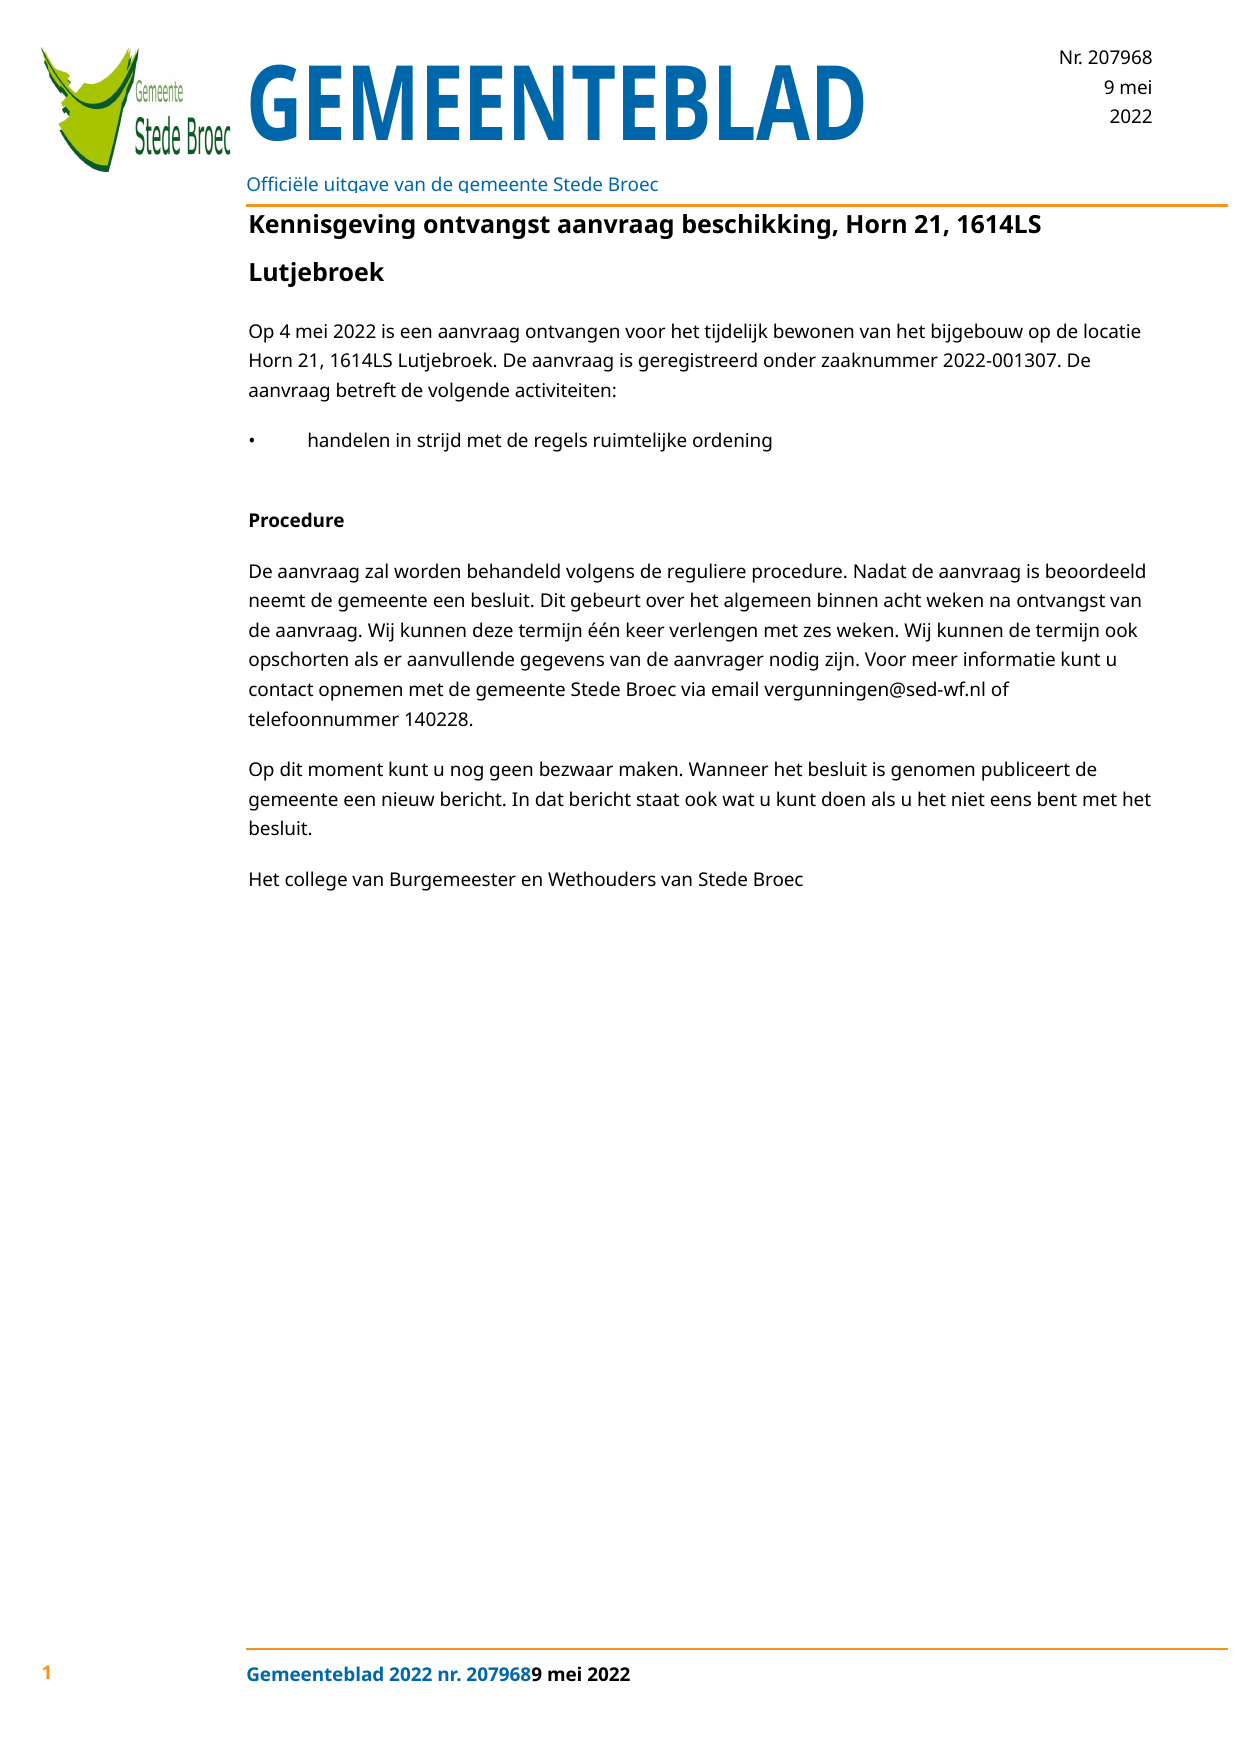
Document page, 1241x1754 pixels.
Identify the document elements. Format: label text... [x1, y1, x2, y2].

text Het college van Burgemeester en Wethouders van Stede Broec [248, 866, 1152, 892]
text Procedure [248, 507, 1152, 533]
text De aanvraag zal worden behandeld volgens de reguliere procedure. Nadat de aanvraag is beoordeeld neemt de gemeente een besluit. Dit gebeurt over het algemeen binnen acht weken na ontvangst van de aanvraag. Wij kunnen deze termijn één keer verlengen met zes weken. Wij kunnen de termijn ook opschorten als er aanvullende gegevens van de aanvrager nodig zijn. Voor meer informatie kunt u contact opnemen met de gemeente Stede Broec via email vergunningen@sed-wf.nl of telefoonnummer 140228. [248, 558, 1152, 732]
list handelen in strijd met de regels ruimtelijke ordening [248, 427, 1152, 453]
text Op 4 mei 2022 is een aanvraag ontvangen voor het tijdelijk bewonen van het bijgebouw op de locatie Horn 21, 1614LS Lutjebroek. De aanvraag is geregistreerd onder zaaknummer 2022-001307. De aanvraag betreft de volgende activiteiten: [248, 318, 1152, 403]
text Op dit moment kunt u nog geen bezwaar maken. Wanneer het besluit is genomen publiceert de gemeente een nieuw bericht. In dat bericht staat ook wat u kunt doen als u het niet eens bent met het besluit. [248, 756, 1152, 841]
text Kennisgeving ontvangst aanvraag beschikking, Horn 21, 1614LS Lutjebroek [248, 207, 1152, 288]
picture [41, 47, 231, 172]
